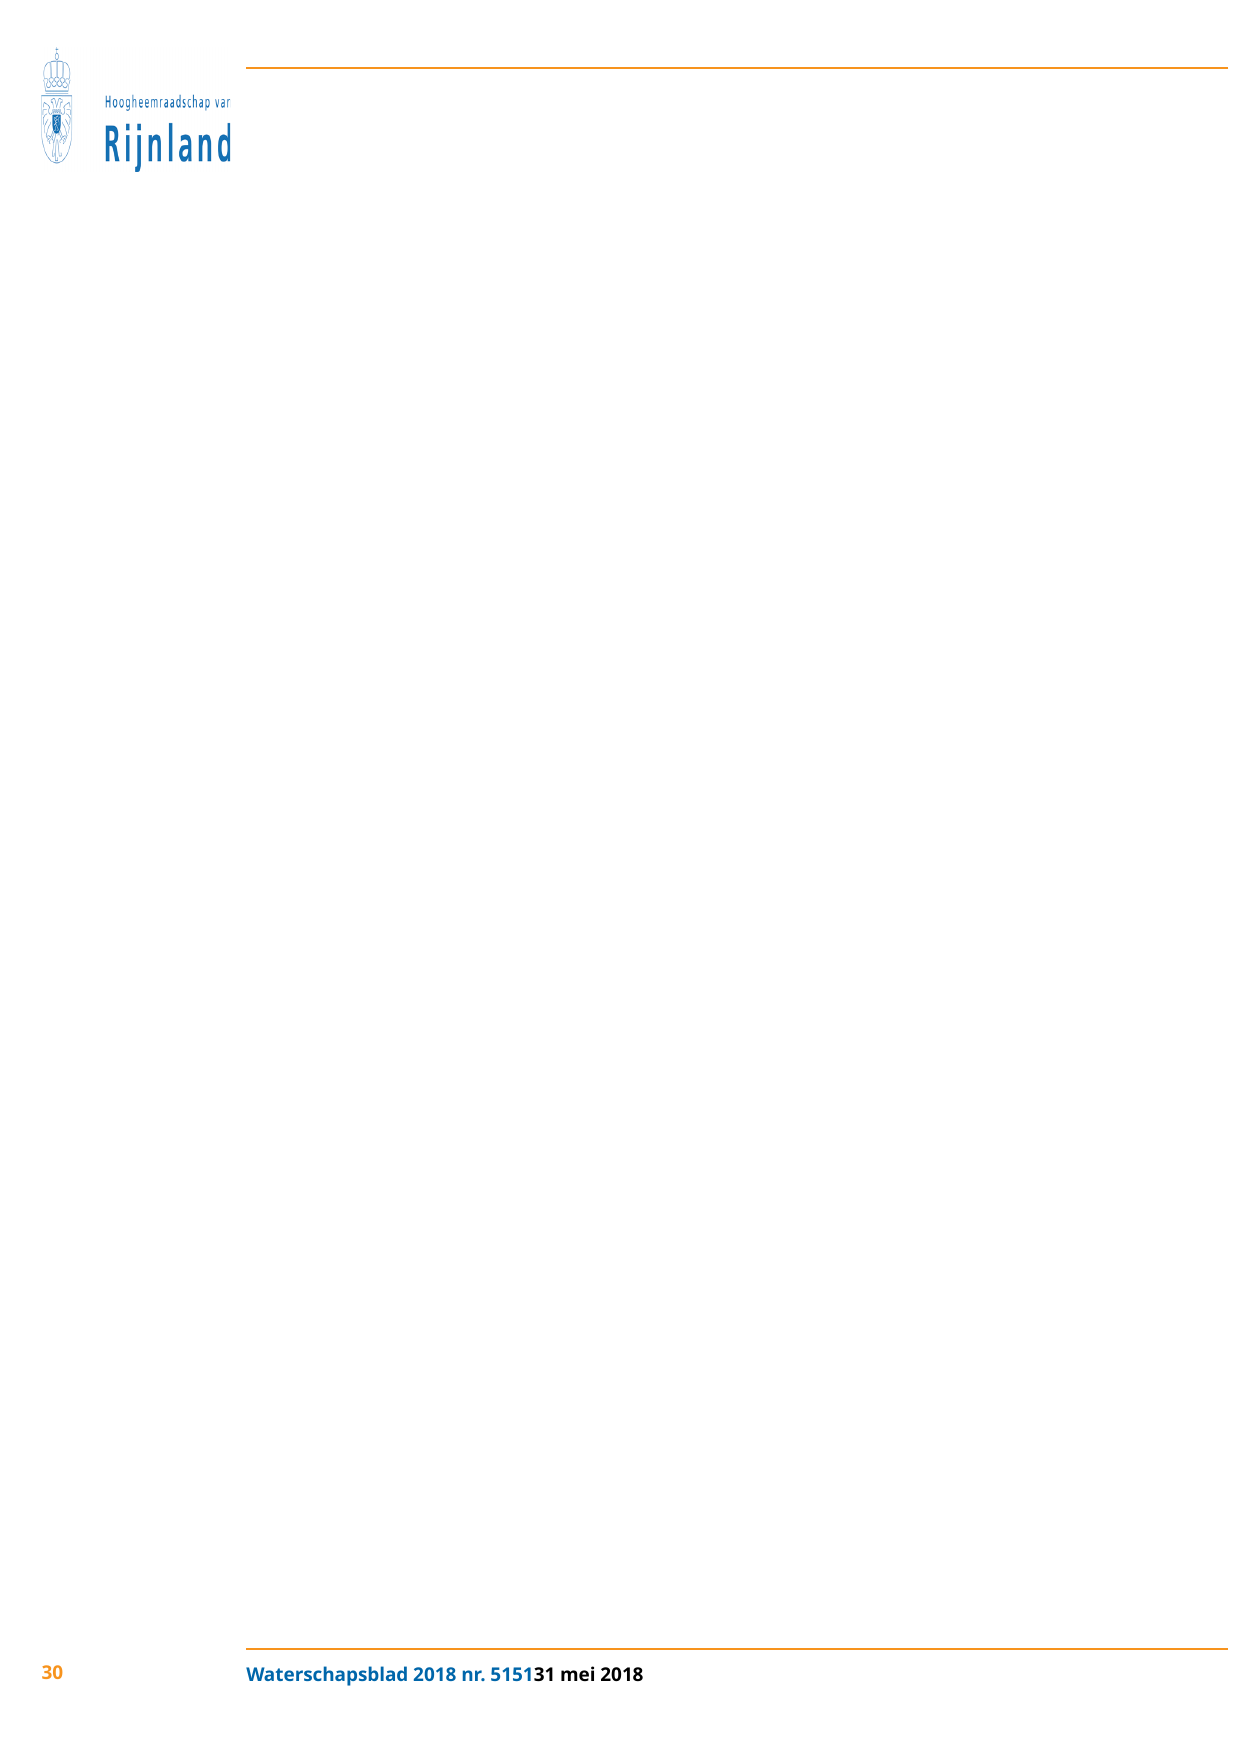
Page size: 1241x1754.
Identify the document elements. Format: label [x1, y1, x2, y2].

picture [41, 47, 231, 172]
